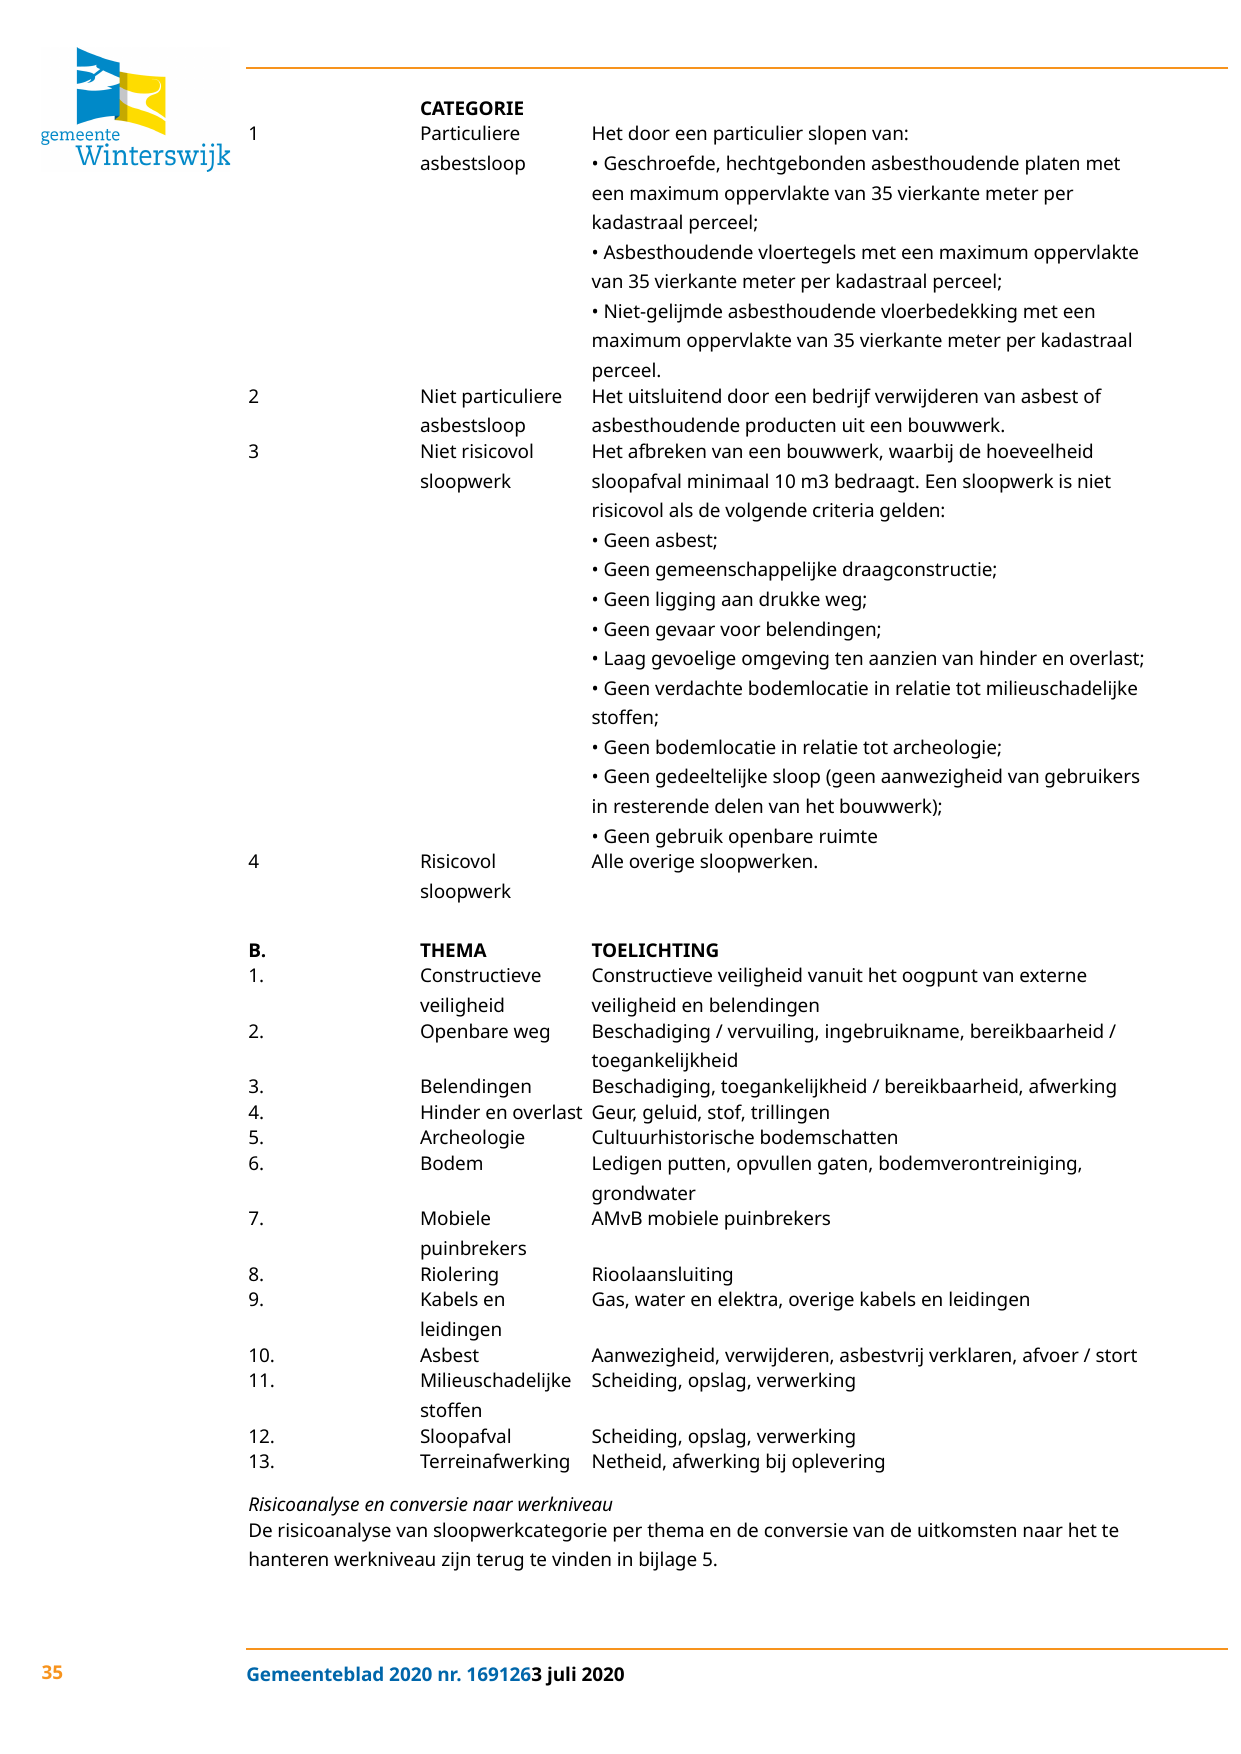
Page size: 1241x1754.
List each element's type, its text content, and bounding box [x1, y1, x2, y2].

table_cell 3 [248, 438, 420, 848]
table_header [591, 95, 1152, 121]
table_header TOELICHTING [591, 937, 1152, 962]
table_cell 5. [248, 1125, 420, 1150]
table_header CATEGORIE [420, 95, 591, 121]
table_cell Gas, water en elektra, overige kabels en leidingen [591, 1287, 1152, 1342]
table_cell Risicovol sloopwerk [420, 849, 591, 904]
table_cell 13. [248, 1449, 420, 1474]
table_cell Constructieve veiligheid vanuit het oogpunt van externe veiligheid en belendingen [591, 963, 1152, 1018]
table_cell 4 [248, 849, 420, 904]
text De risicoanalyse van sloopwerkcategorie per thema en de conversie van de uitkomsten naar het te hanteren werkniveau zijn terug te vinden in bijlage 5. [248, 1517, 1152, 1572]
table_header THEMA [420, 937, 591, 962]
table_cell Beschadiging, toegankelijkheid / bereikbaarheid, afwerking [591, 1073, 1152, 1099]
table_cell Asbest [420, 1342, 591, 1368]
table_cell 1 [248, 121, 420, 383]
table_cell Scheiding, opslag, verwerking [591, 1368, 1152, 1423]
table_cell Aanwezigheid, verwijderen, asbestvrij verklaren, afvoer / stort [591, 1342, 1152, 1368]
table_cell 8. [248, 1261, 420, 1287]
table_cell Bodem [420, 1150, 591, 1206]
table_cell 1. [248, 963, 420, 1018]
table_cell 2 [248, 383, 420, 438]
table_cell Constructieve veiligheid [420, 963, 591, 1018]
table_cell 2. [248, 1018, 420, 1073]
table_cell 3. [248, 1073, 420, 1099]
table_cell Openbare weg [420, 1018, 591, 1073]
table_cell 11. [248, 1368, 420, 1423]
table_cell Niet risicovol sloopwerk [420, 438, 591, 848]
table_cell Kabels en leidingen [420, 1287, 591, 1342]
table_cell Hinder en overlast [420, 1099, 591, 1124]
table_cell Het door een particulier slopen van: • Geschroefde, hechtgebonden asbesthoudende platen met een maximum oppervlakte van 35 vierkante meter per kadastraal perceel; • Asbesthoudende vloertegels met een maximum oppervlakte van 35 vierkante meter per kadastraal perceel; • Niet-gelijmde asbesthoudende vloerbedekking met een maximum oppervlakte van 35 vierkante meter per kadastraal perceel. [591, 121, 1152, 383]
table_cell 4. [248, 1099, 420, 1124]
picture [225, 153, 231, 162]
table_cell Particuliere asbestsloop [420, 121, 591, 383]
table_cell Het afbreken van een bouwwerk, waarbij de hoeveelheid sloopafval minimaal 10 m3 bedraagt. Een sloopwerk is niet risicovol als de volgende criteria gelden: • Geen asbest; • Geen gemeenschappelijke draagconstructie; • Geen ligging aan drukke weg; • Geen gevaar voor belendingen; • Laag gevoelige omgeving ten aanzien van hinder en overlast; • Geen verdachte bodemlocatie in relatie tot milieuschadelijke stoffen; • Geen bodemlocatie in relatie tot archeologie; • Geen gedeeltelijke sloop (geen aanwezigheid van gebruikers in resterende delen van het bouwwerk); • Geen gebruik openbare ruimte [591, 438, 1152, 848]
text Risicoanalyse en conversie naar werkniveau [248, 1491, 1152, 1517]
table_cell 12. [248, 1423, 420, 1449]
table_cell Netheid, afwerking bij oplevering [591, 1449, 1152, 1474]
table_cell AMvB mobiele puinbrekers [591, 1206, 1152, 1261]
table_cell Ledigen putten, opvullen gaten, bodemverontreiniging, grondwater [591, 1150, 1152, 1206]
table_header B. [248, 937, 420, 962]
picture [41, 47, 231, 172]
table_cell Mobiele puinbrekers [420, 1206, 591, 1261]
table_cell Scheiding, opslag, verwerking [591, 1423, 1152, 1449]
table_cell Riolering [420, 1261, 591, 1287]
table_cell 6. [248, 1150, 420, 1206]
table_cell Belendingen [420, 1073, 591, 1099]
table_cell Cultuurhistorische bodemschatten [591, 1125, 1152, 1150]
table_cell 10. [248, 1342, 420, 1368]
table_cell Geur, geluid, stof, trillingen [591, 1099, 1152, 1124]
table_cell Beschadiging / vervuiling, ingebruikname, bereikbaarheid / toegankelijkheid [591, 1018, 1152, 1073]
table_cell Rioolaansluiting [591, 1261, 1152, 1287]
table_cell Milieuschadelijke stoffen [420, 1368, 591, 1423]
table_cell Sloopafval [420, 1423, 591, 1449]
table_cell Terreinafwerking [420, 1449, 591, 1474]
table_cell 9. [248, 1287, 420, 1342]
table_header [248, 95, 420, 121]
table_cell 7. [248, 1206, 420, 1261]
table_cell Niet particuliere asbestsloop [420, 383, 591, 438]
table_cell Alle overige sloopwerken. [591, 849, 1152, 904]
table_cell Archeologie [420, 1125, 591, 1150]
table_cell Het uitsluitend door een bedrijf verwijderen van asbest of asbesthoudende producten uit een bouwwerk. [591, 383, 1152, 438]
